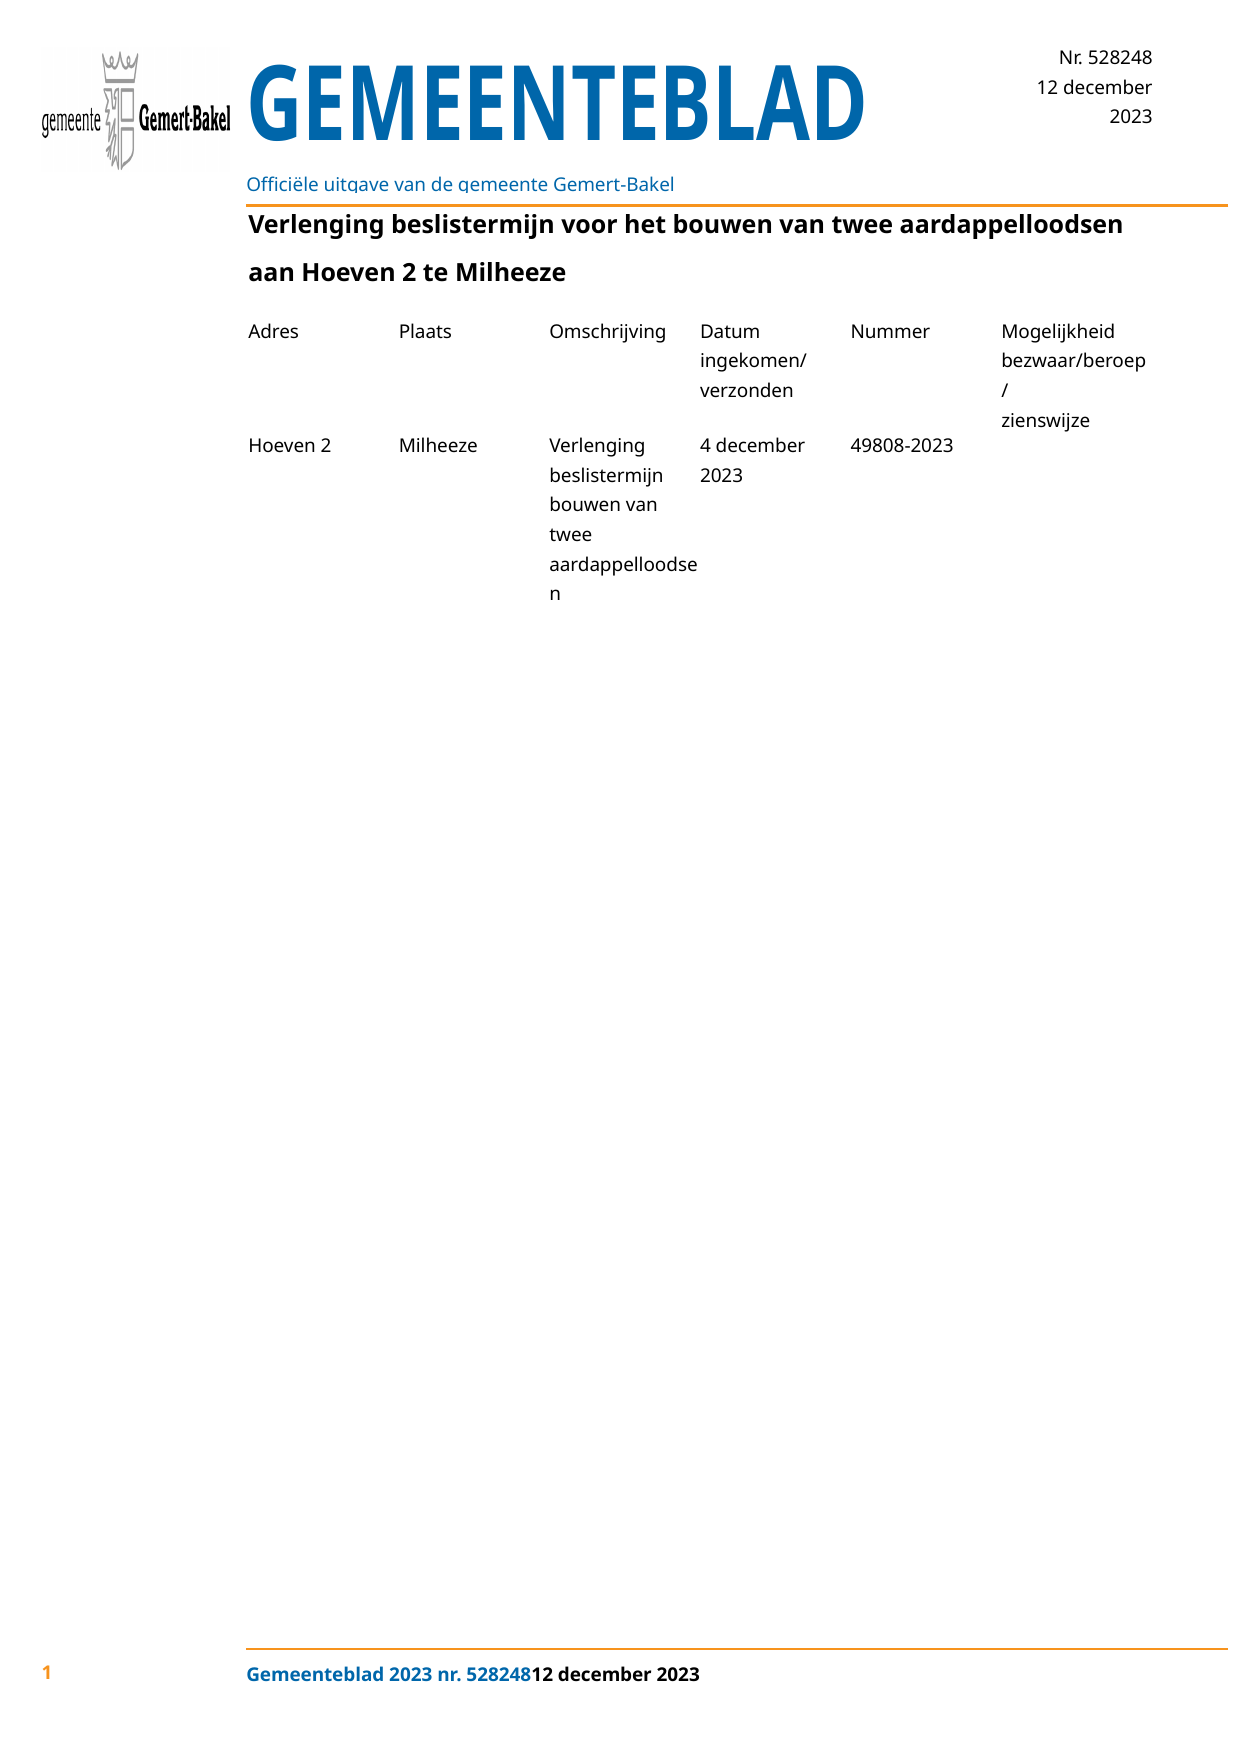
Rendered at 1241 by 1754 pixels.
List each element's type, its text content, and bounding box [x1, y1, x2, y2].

table_header Adres [248, 318, 398, 432]
table_cell 49808-2023 [850, 433, 1001, 606]
table_cell 4 december 2023 [700, 433, 850, 606]
table_header Nummer [850, 318, 1001, 432]
table_cell [1001, 433, 1152, 606]
table_header Datum ingekomen/ verzonden [700, 318, 850, 432]
table_cell Milheeze [399, 433, 549, 606]
table_header Mogelijkheid bezwaar/beroep/ zienswijze [1001, 318, 1152, 432]
table_header Plaats [399, 318, 549, 432]
table_header Omschrijving [549, 318, 700, 432]
table_cell Hoeven 2 [248, 433, 398, 606]
picture [41, 47, 231, 172]
table_cell Verlenging beslistermijn bouwen van twee aardappelloodsen [549, 433, 700, 606]
text Verlenging beslistermijn voor het bouwen van twee aardappelloodsen aan Hoeven 2 te Milheeze [248, 207, 1152, 288]
